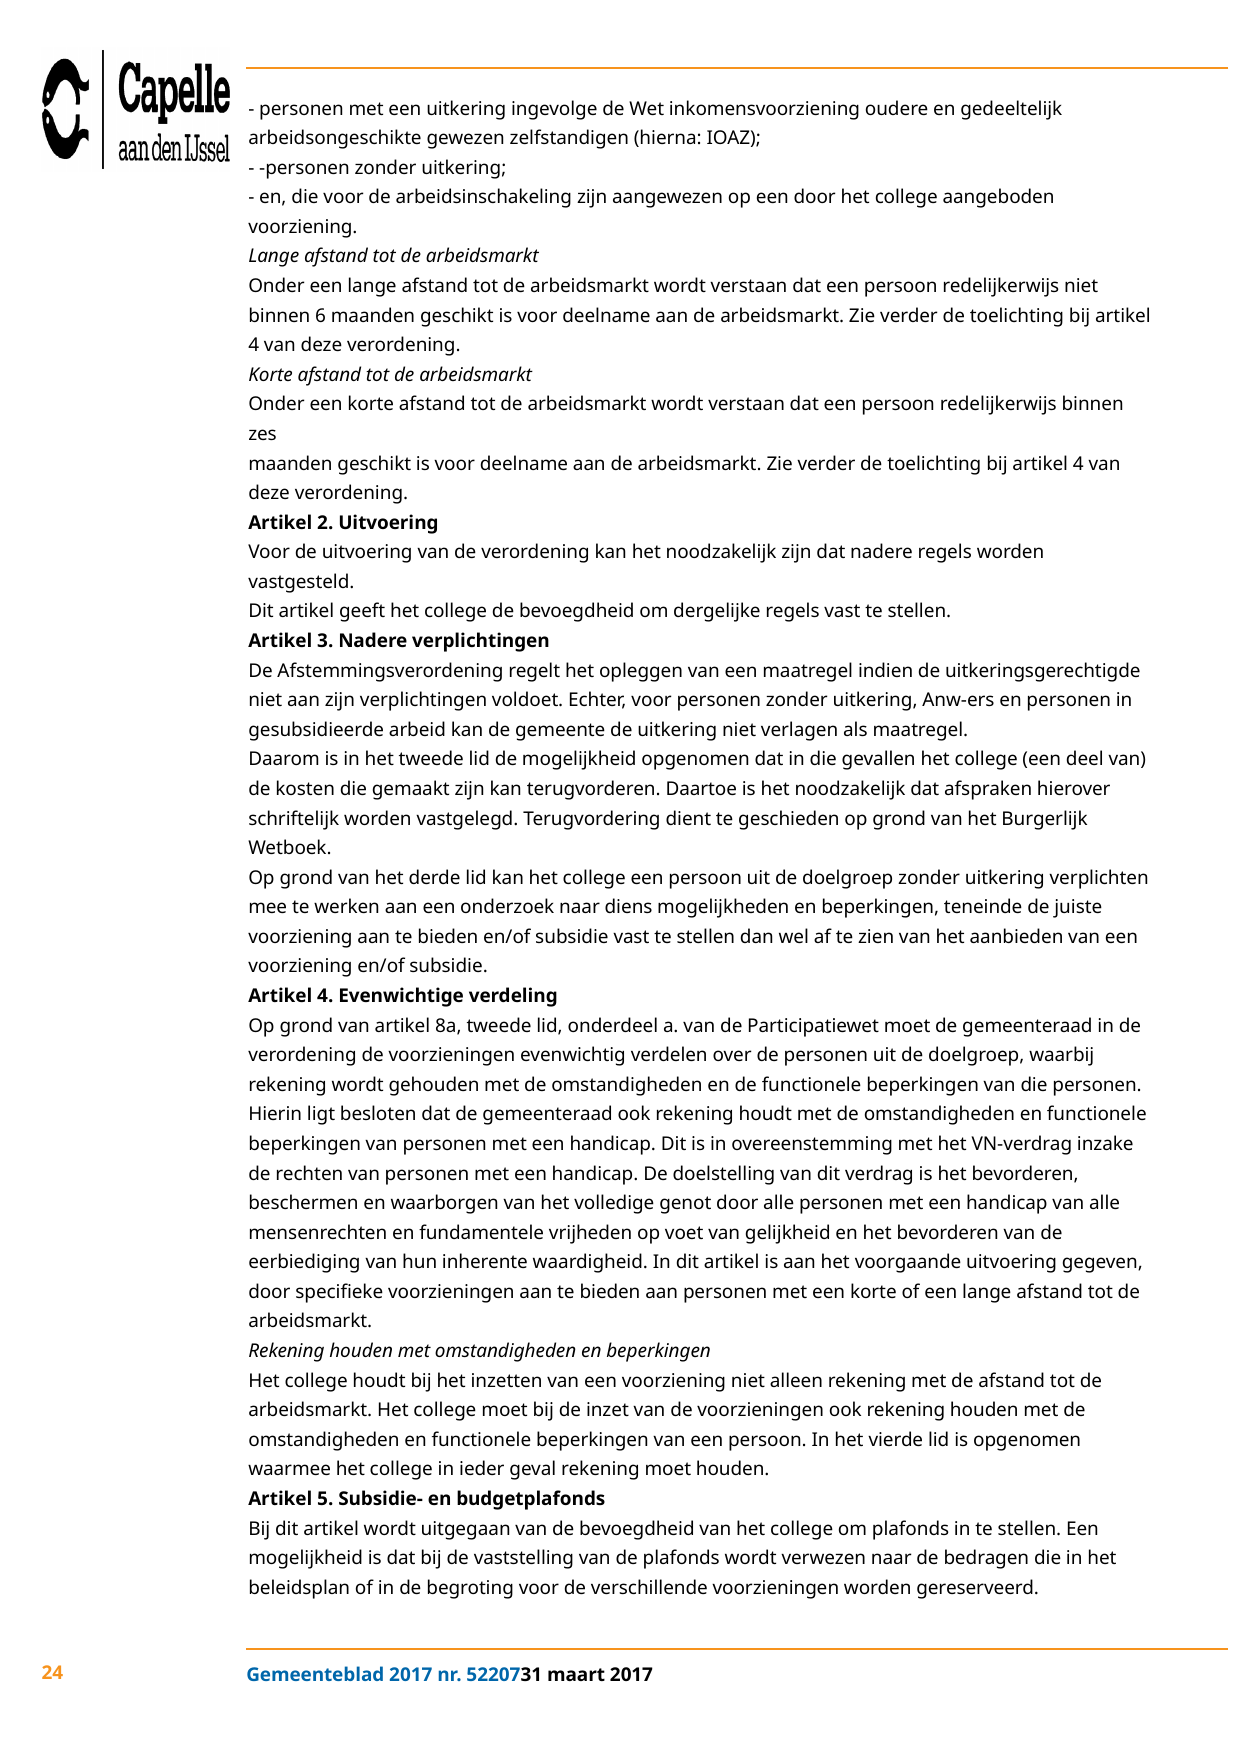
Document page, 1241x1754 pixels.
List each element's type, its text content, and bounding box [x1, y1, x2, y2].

text - personen met een uitkering ingevolge de Wet inkomensvoorziening oudere en gedeeltelijk [248, 95, 1152, 121]
text mensenrechten en fundamentele vrijheden op voet van gelijkheid en het bevorderen van de [248, 1219, 1152, 1245]
text 4 van deze verordening. [248, 331, 1152, 357]
text Onder een lange afstand tot de arbeidsmarkt wordt verstaan dat een persoon redelijkerwijs niet [248, 272, 1152, 298]
text mee te werken aan een onderzoek naar diens mogelijkheden en beperkingen, teneinde de juiste [248, 893, 1152, 919]
text gesubsidieerde arbeid kan de gemeente de uitkering niet verlagen als maatregel. [248, 716, 1152, 742]
text waarmee het college in ieder geval rekening moet houden. [248, 1456, 1152, 1481]
text omstandigheden en functionele beperkingen van een persoon. In het vierde lid is opgenomen [248, 1426, 1152, 1452]
text deze verordening. [248, 479, 1152, 505]
text niet aan zijn verplichtingen voldoet. Echter, voor personen zonder uitkering, Anw-ers en personen in [248, 686, 1152, 712]
text Hierin ligt besloten dat de gemeenteraad ook rekening houdt met de omstandigheden en functionele [248, 1101, 1152, 1126]
text de kosten die gemaakt zijn kan terugvorderen. Daartoe is het noodzakelijk dat afspraken hierover [248, 775, 1152, 801]
text eerbiediging van hun inherente waardigheid. In dit artikel is aan het voorgaande uitvoering gegeven, [248, 1248, 1152, 1274]
text Het college houdt bij het inzetten van een voorziening niet alleen rekening met de afstand tot de [248, 1367, 1152, 1393]
text Wetboek. [248, 834, 1152, 860]
text door specifieke voorzieningen aan te bieden aan personen met een korte of een lange afstand tot de [248, 1278, 1152, 1304]
text beschermen en waarborgen van het volledige genot door alle personen met een handicap van alle [248, 1189, 1152, 1215]
text binnen 6 maanden geschikt is voor deelname aan de arbeidsmarkt. Zie verder de toelichting bij artikel [248, 302, 1152, 328]
text - -personen zonder uitkering; [248, 154, 1152, 180]
text maanden geschikt is voor deelname aan de arbeidsmarkt. Zie verder de toelichting bij artikel 4 van [248, 450, 1152, 476]
text voorziening aan te bieden en/of subsidie vast te stellen dan wel af te zien van het aanbieden van een [248, 923, 1152, 949]
text beperkingen van personen met een handicap. Dit is in overeenstemming met het VN-verdrag inzake [248, 1130, 1152, 1156]
text schriftelijk worden vastgelegd. Terugvordering dient te geschieden op grond van het Burgerlijk [248, 805, 1152, 831]
text Lange afstand tot de arbeidsmarkt [248, 243, 1152, 268]
text Dit artikel geeft het college de bevoegdheid om dergelijke regels vast te stellen. [248, 598, 1152, 623]
text - en, die voor de arbeidsinschakeling zijn aangewezen op een door het college aangeboden [248, 183, 1152, 209]
text Op grond van het derde lid kan het college een persoon uit de doelgroep zonder uitkering verplichten [248, 864, 1152, 890]
text mogelijkheid is dat bij de vaststelling van de plafonds wordt verwezen naar de bedragen die in het [248, 1544, 1152, 1570]
text Voor de uitvoering van de verordening kan het noodzakelijk zijn dat nadere regels worden vastgesteld. [248, 538, 1152, 594]
text Daarom is in het tweede lid de mogelijkheid opgenomen dat in die gevallen het college (een deel van) [248, 746, 1152, 771]
picture [41, 47, 231, 172]
text Onder een korte afstand tot de arbeidsmarkt wordt verstaan dat een persoon redelijkerwijs binnen zes [248, 391, 1152, 446]
text De Afstemmingsverordening regelt het opleggen van een maatregel indien de uitkeringsgerechtigde [248, 657, 1152, 683]
text Artikel 3. Nadere verplichtingen [248, 627, 1152, 653]
text voorziening. [248, 213, 1152, 239]
text verordening de voorzieningen evenwichtig verdelen over de personen uit de doelgroep, waarbij [248, 1041, 1152, 1067]
text arbeidsongeschikte gewezen zelfstandigen (hierna: IOAZ); [248, 124, 1152, 150]
text Op grond van artikel 8a, tweede lid, onderdeel a. van de Participatiewet moet de gemeenteraad in de [248, 1012, 1152, 1038]
text Artikel 5. Subsidie- en budgetplafonds [248, 1485, 1152, 1511]
text Artikel 2. Uitvoering [248, 509, 1152, 535]
text arbeidsmarkt. Het college moet bij de inzet van de voorzieningen ook rekening houden met de [248, 1396, 1152, 1422]
text Artikel 4. Evenwichtige verdeling [248, 982, 1152, 1008]
text Bij dit artikel wordt uitgegaan van de bevoegdheid van het college om plafonds in te stellen. Een [248, 1515, 1152, 1541]
text rekening wordt gehouden met de omstandigheden en de functionele beperkingen van die personen. [248, 1071, 1152, 1097]
text voorziening en/of subsidie. [248, 953, 1152, 978]
text arbeidsmarkt. [248, 1308, 1152, 1333]
text Rekening houden met omstandigheden en beperkingen [248, 1337, 1152, 1363]
text Korte afstand tot de arbeidsmarkt [248, 361, 1152, 387]
text beleidsplan of in de begroting voor de verschillende voorzieningen worden gereserveerd. [248, 1574, 1152, 1600]
text de rechten van personen met een handicap. De doelstelling van dit verdrag is het bevorderen, [248, 1160, 1152, 1186]
